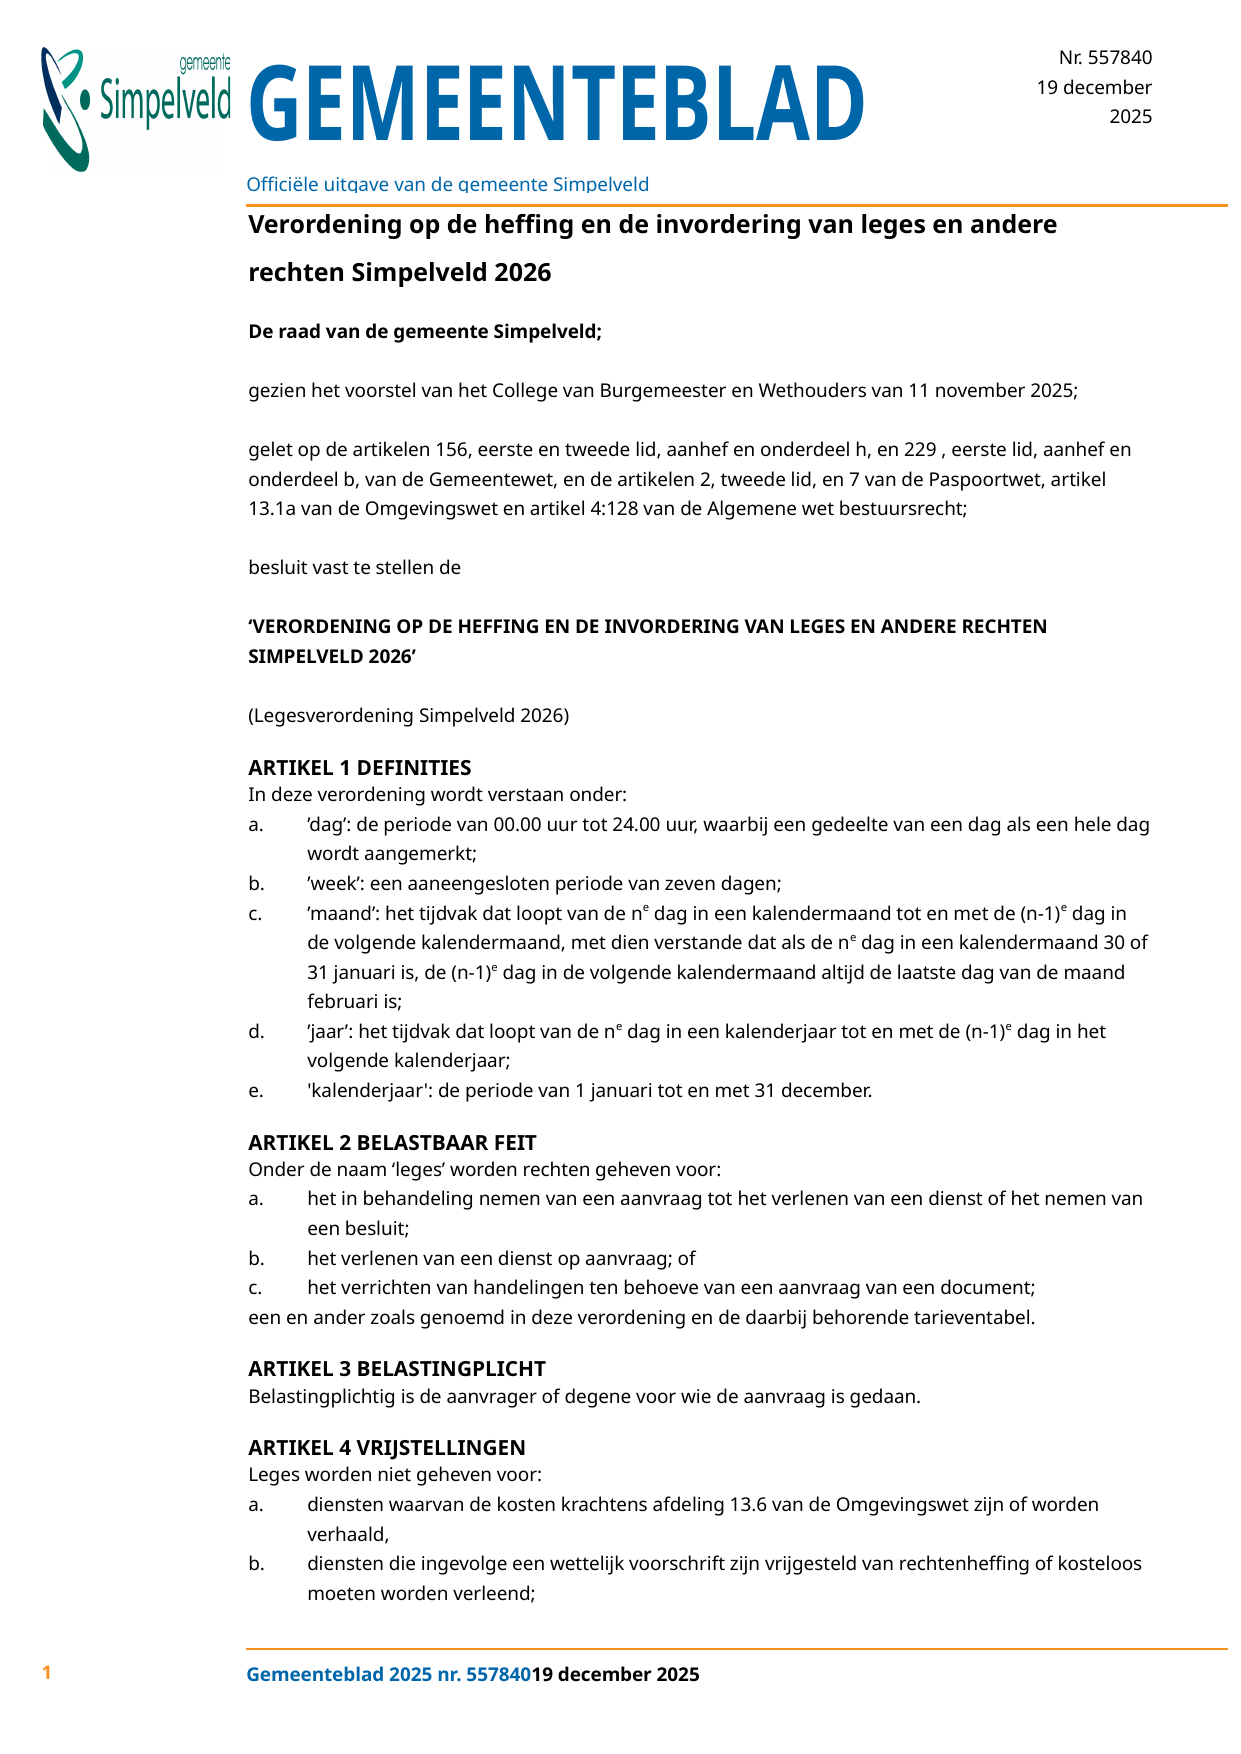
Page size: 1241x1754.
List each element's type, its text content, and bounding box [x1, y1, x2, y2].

text ARTIKEL 2 BELASTBAAR FEIT [248, 1128, 1152, 1156]
text ARTIKEL 3 BELASTINGPLICHT [248, 1354, 1152, 1383]
list ’dag’: de periode van 00.00 uur tot 24.00 uur, waarbij een gedeelte van een dag als een hele dag wordt aangemerkt; [248, 811, 1152, 866]
picture [41, 47, 231, 172]
text Verordening op de heffing en de invordering van leges en andere rechten Simpelveld 2026 [248, 207, 1152, 288]
list het verlenen van een dienst op aanvraag; of [248, 1245, 1152, 1271]
list ’week’: een aaneengesloten periode van zeven dagen; [248, 870, 1152, 896]
text gelet op de artikelen 156, eerste en tweede lid, aanhef en onderdeel h, en 229 , eerste lid, aanhef en onderdeel b, van de Gemeentewet, en de artikelen 2, tweede lid, en 7 van de Paspoortwet, artikel 13.1a van de Omgevingswet en artikel 4:128 van de Algemene wet bestuursrecht; [248, 436, 1152, 521]
text ARTIKEL 4 VRIJSTELLINGEN [248, 1433, 1152, 1462]
text ‘VERORDENING OP DE HEFFING EN DE INVORDERING VAN LEGES EN ANDERE RECHTEN SIMPELVELD 2026’ [248, 614, 1152, 669]
list 'kalenderjaar': de periode van 1 januari tot en met 31 december. [248, 1077, 1152, 1103]
text De raad van de gemeente Simpelveld; [248, 318, 1152, 344]
text Belastingplichtig is de aanvrager of degene voor wie de aanvraag is gedaan. [248, 1383, 1152, 1408]
text Leges worden niet geheven voor: [248, 1462, 1152, 1487]
list diensten die ingevolge een wettelijk voorschrift zijn vrijgesteld van rechtenheffing of kosteloos moeten worden verleend; [248, 1550, 1152, 1606]
text In deze verordening wordt verstaan onder: [248, 781, 1152, 807]
text Onder de naam ‘leges’ worden rechten geheven voor: [248, 1156, 1152, 1182]
text gezien het voorstel van het College van Burgemeester en Wethouders van 11 november 2025; [248, 377, 1152, 403]
list diensten waarvan de kosten krachtens afdeling 13.6 van de Omgevingswet zijn of worden verhaald, [248, 1491, 1152, 1547]
list het verrichten van handelingen ten behoeve van een aanvraag van een document; [248, 1274, 1152, 1300]
list ’jaar’: het tijdvak dat loopt van de ne dag in een kalenderjaar tot en met de (n-1)e dag in het volgende kalenderjaar; [248, 1018, 1152, 1073]
text (Legesverordening Simpelveld 2026) [248, 702, 1152, 728]
list ’maand’: het tijdvak dat loopt van de ne dag in een kalendermaand tot en met de (n-1)e dag in de volgende kalendermaand, met dien verstande dat als de ne dag in een kalendermaand 30 of 31 januari is, de (n-1)e dag in de volgende kalendermaand altijd de laatste dag van de maand februari is; [248, 900, 1152, 1014]
text besluit vast te stellen de [248, 554, 1152, 580]
list het in behandeling nemen van een aanvraag tot het verlenen van een dienst of het nemen van een besluit; [248, 1186, 1152, 1241]
text ARTIKEL 1 DEFINITIES [248, 753, 1152, 781]
text een en ander zoals genoemd in deze verordening en de daarbij behorende tarieventabel. [248, 1304, 1152, 1330]
